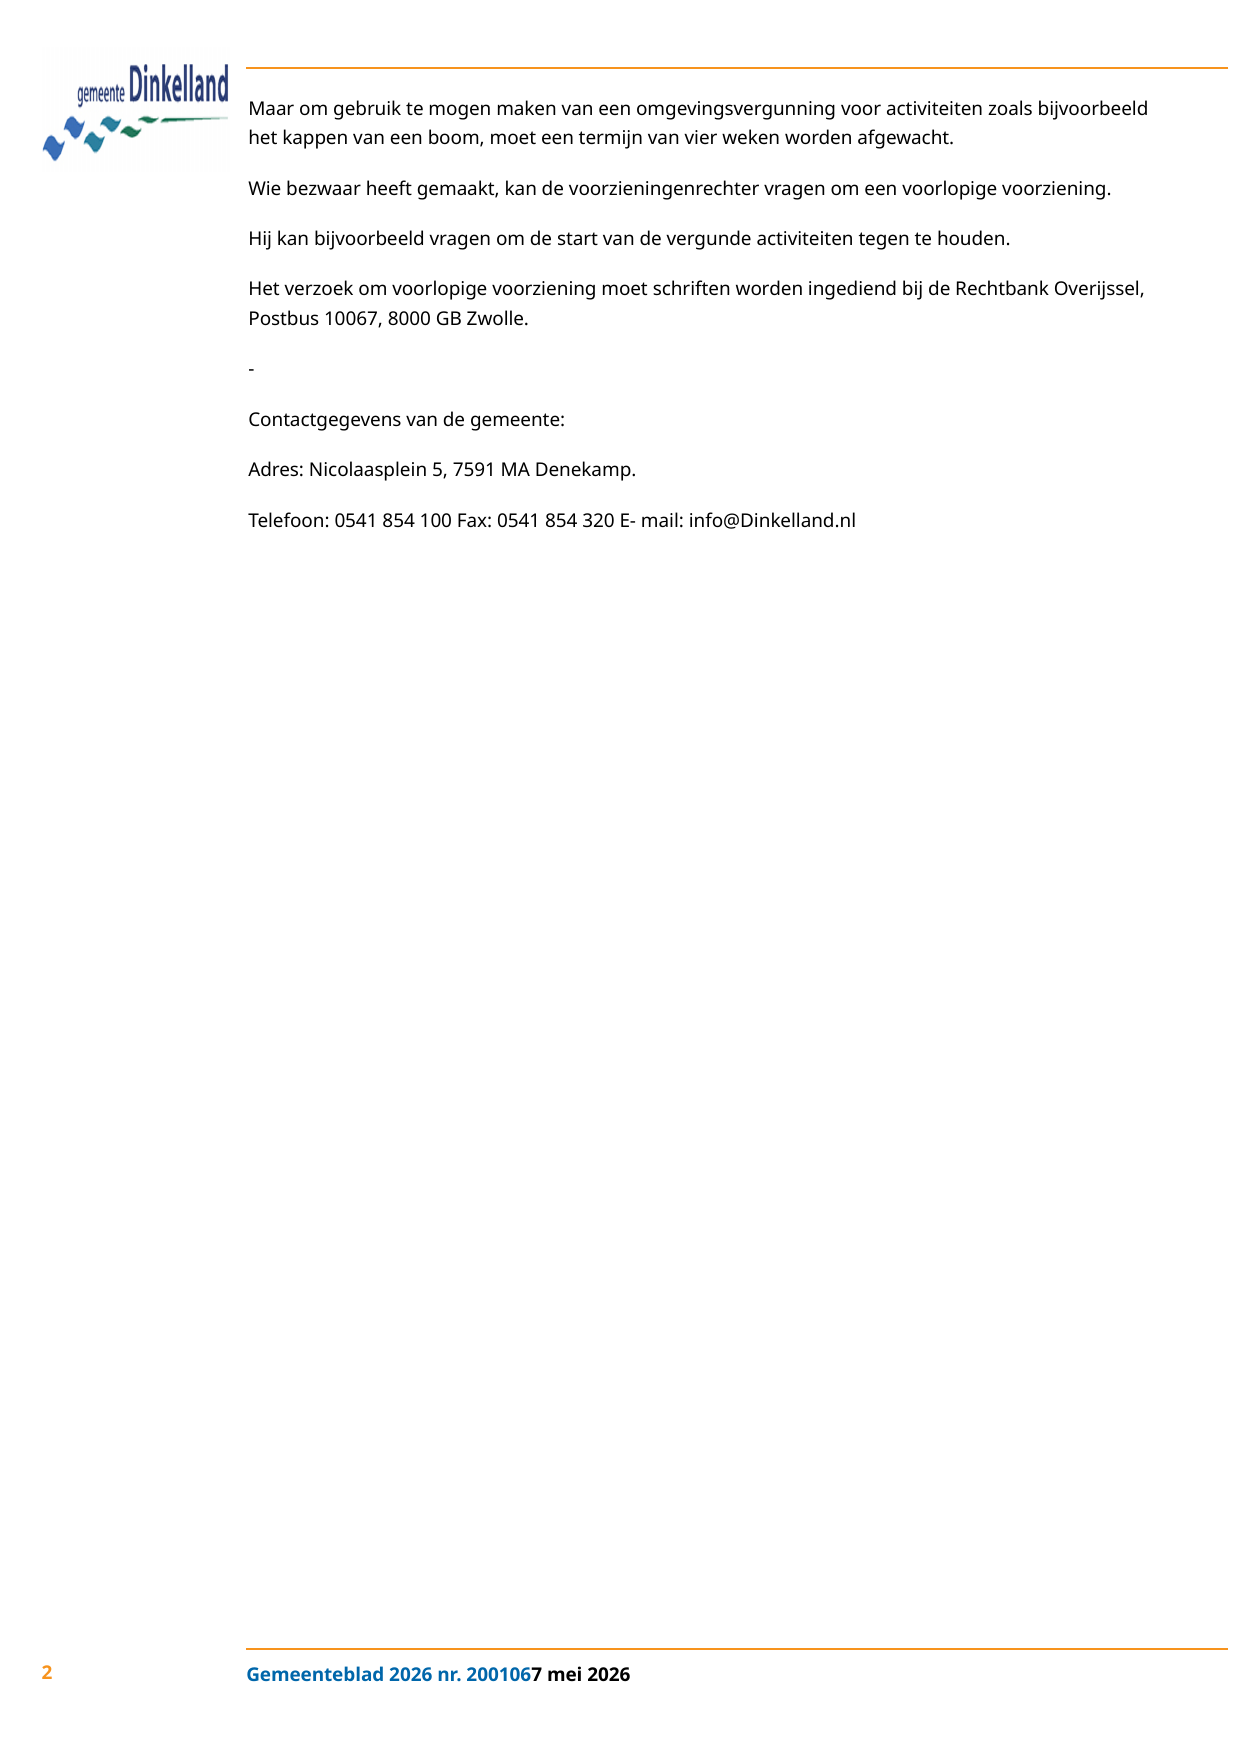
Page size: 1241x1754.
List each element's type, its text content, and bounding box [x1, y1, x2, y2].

text Het verzoek om voorlopige voorziening moet schriften worden ingediend bij de Rechtbank Overijssel, Postbus 10067, 8000 GB Zwolle. [248, 276, 1152, 331]
text - [248, 356, 1152, 381]
text Maar om gebruik te mogen maken van een omgevingsvergunning voor activiteiten zoals bijvoorbeeld het kappen van een boom, moet een termijn van vier weken worden afgewacht. [248, 95, 1152, 150]
text Adres: Nicolaasplein 5, 7591 MA Denekamp. [248, 456, 1152, 482]
text Hij kan bijvoorbeeld vragen om de start van de vergunde activiteiten tegen te houden. [248, 225, 1152, 251]
picture [41, 47, 231, 172]
text Contactgegevens van de gemeente: [248, 406, 1152, 432]
text Wie bezwaar heeft gemaakt, kan de voorzieningenrechter vragen om een voorlopige voorziening. [248, 175, 1152, 201]
text Telefoon: 0541 854 100 Fax: 0541 854 320 E- mail: info@Dinkelland.nl [248, 507, 1152, 533]
